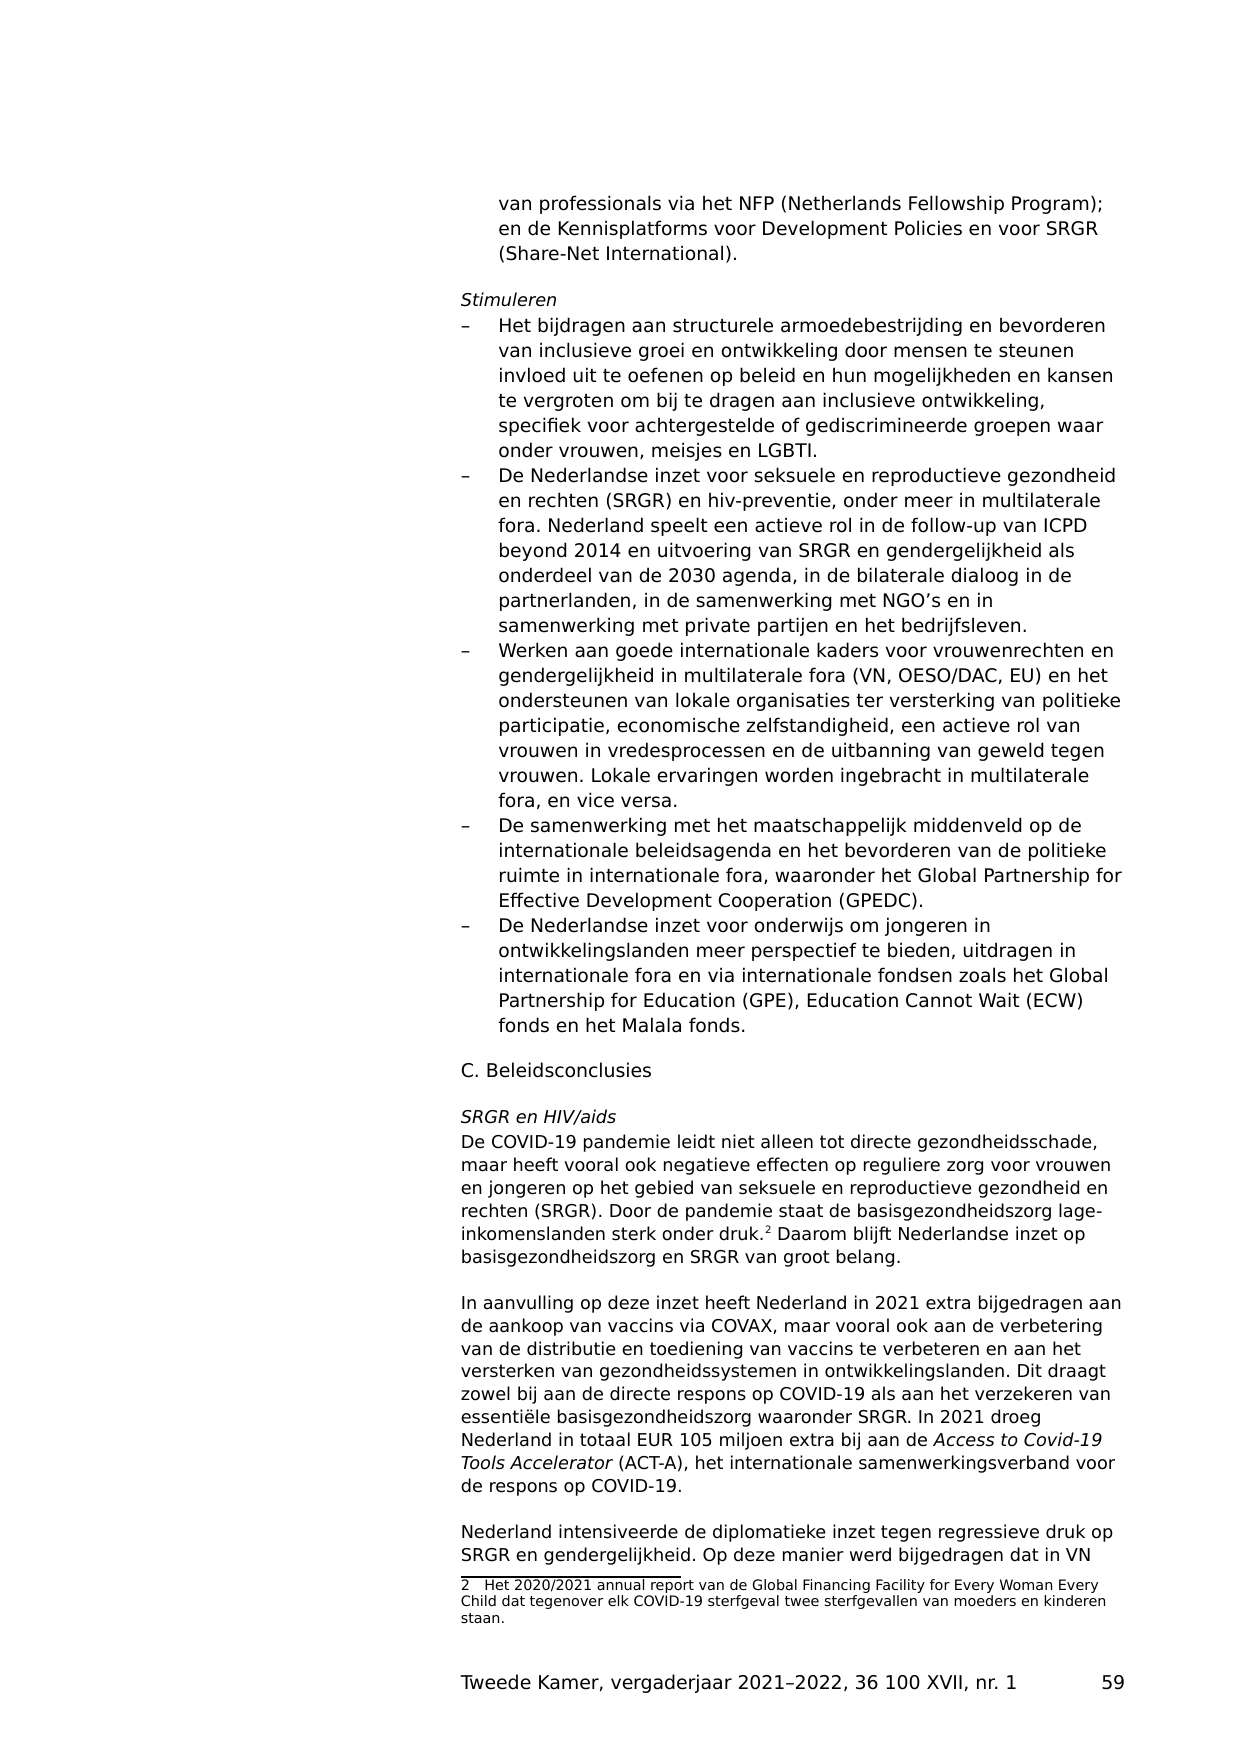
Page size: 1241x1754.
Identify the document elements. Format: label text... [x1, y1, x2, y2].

text De COVID-19 pandemie leidt niet alleen tot directe gezondheidsschade, maar heeft vooral ook negatieve effecten op reguliere zorg voor vrouwen en jongeren op het gebied van seksuele en reproductieve gezondheid en rechten (SRGR). Door de pandemie staat de basisgezondheidszorg lage-inkomenslanden sterk onder druk. Daarom blijft Nederlandse inzet op basisgezondheidszorg en SRGR van groot belang. [461, 1130, 1125, 1268]
text Nederland intensiveerde de diplomatieke inzet tegen regressieve druk op SRGR en gendergelijkheid. Op deze manier werd bijgedragen dat in VN [461, 1520, 1125, 1566]
title C. Beleidsconclusies [461, 1060, 1125, 1082]
list Het bijdragen aan structurele armoedebestrijding en bevorderen van inclusieve groei en ontwikkeling door mensen te steunen invloed uit te oefenen op beleid en hun mogelijkheden en kansen te vergroten om bij te dragen aan inclusieve ontwikkeling, specifiek voor achtergestelde of gediscrimineerde groepen waar onder vrouwen, meisjes en LGBTI. [461, 313, 1125, 463]
list De samenwerking met het maatschappelijk middenveld op de internationale beleidsagenda en het bevorderen van de politieke ruimte in internationale fora, waaronder het Global Partnership for Effective Development Cooperation (GPEDC). [461, 813, 1125, 913]
list De Nederlandse inzet voor seksuele en reproductieve gezondheid en rechten (SRGR) en hiv-preventie, onder meer in multilaterale fora. Nederland speelt een actieve rol in de follow-up van ICPD beyond 2014 en uitvoering van SRGR en gendergelijkheid als onderdeel van de 2030 agenda, in de bilaterale dialoog in de partnerlanden, in de samenwerking met NGO’s en in samenwerking met private partijen en het bedrijfsleven. [461, 463, 1125, 638]
text SRGR en HIV/aids [461, 1105, 1125, 1128]
text In aanvulling op deze inzet heeft Nederland in 2021 extra bijgedragen aan de aankoop van vaccins via COVAX, maar vooral ook aan de verbetering van de distributie en toediening van vaccins te verbeteren en aan het versterken van gezondheidssystemen in ontwikkelingslanden. Dit draagt zowel bij aan de directe respons op COVID-19 als aan het verzekeren van essentiële basisgezondheidszorg waaronder SRGR. In 2021 droeg Nederland in totaal EUR 105 miljoen extra bij aan de Access to Covid-19 Tools Accelerator (ACT-A), het internationale samenwerkingsverband voor de respons op COVID-19. [461, 1291, 1125, 1497]
list Werken aan goede internationale kaders voor vrouwenrechten en gendergelijkheid in multilaterale fora (VN, OESO/DAC, EU) en het ondersteunen van lokale organisaties ter versterking van politieke participatie, economische zelfstandigheid, een actieve rol van vrouwen in vredesprocessen en de uitbanning van geweld tegen vrouwen. Lokale ervaringen worden ingebracht in multilaterale fora, en vice versa. [461, 638, 1125, 813]
text Stimuleren [461, 288, 1125, 311]
list van professionals via het NFP (Netherlands Fellowship Program); en de Kennisplatforms voor Development Policies en voor SRGR (Share-Net International). [461, 191, 1125, 266]
list De Nederlandse inzet voor onderwijs om jongeren in ontwikkelingslanden meer perspectief te bieden, uitdragen in internationale fora en via internationale fondsen zoals het Global Partnership for Education (GPE), Education Cannot Wait (ECW) fonds en het Malala fonds. [461, 913, 1125, 1038]
text __Het 2020/2021 annual report van de Global Financing Facility for Every Woman Every Child dat tegenover elk COVID-19 sterfgeval twee sterfgevallen van moeders en kinderen staan. [461, 1577, 1125, 1627]
